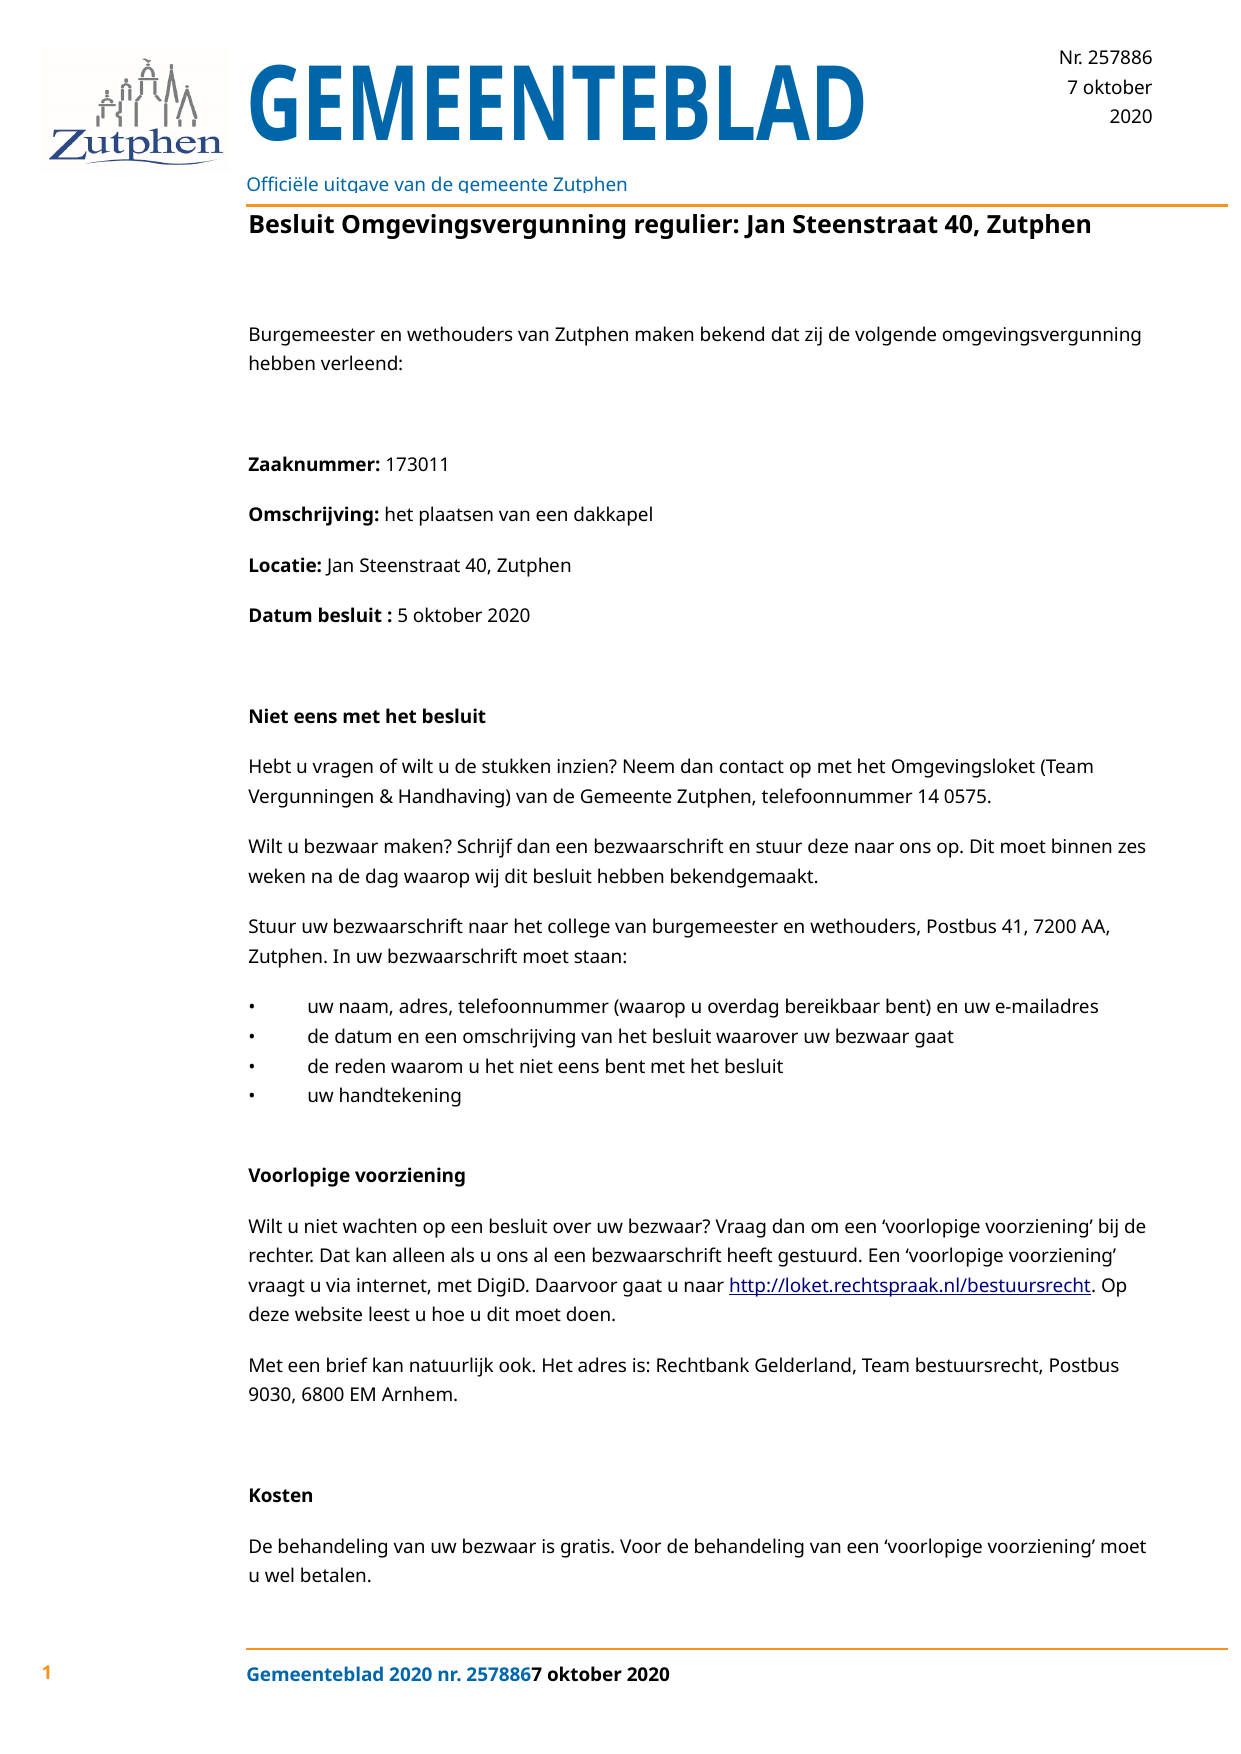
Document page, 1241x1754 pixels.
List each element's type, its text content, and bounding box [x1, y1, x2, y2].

list de reden waarom u het niet eens bent met het besluit [248, 1053, 1152, 1078]
text Datum besluit : 5 oktober 2020 [248, 602, 1152, 628]
text Stuur uw bezwaarschrift naar het college van burgemeester en wethouders, Postbus 41, 7200 AA, Zutphen. In uw bezwaarschrift moet staan: [248, 914, 1152, 969]
list uw naam, adres, telefoonnummer (waarop u overdag bereikbaar bent) en uw e-mailadres [248, 994, 1152, 1019]
list uw handtekening [248, 1082, 1152, 1108]
text Besluit Omgevingsvergunning regulier: Jan Steenstraat 40, Zutphen [248, 207, 1152, 241]
text Wilt u niet wachten op een besluit over uw bezwaar? Vraag dan om een ‘voorlopige voorziening’ bij de rechter. Dat kan alleen als u ons al een bezwaarschrift heeft gestuurd. Een ‘voorlopige voorziening’ vraagt u via internet, met DigiD. Daarvoor gaat u naar http://loket.rechtspraak.nl/bestuursrecht. Op deze website leest u hoe u dit moet doen. [248, 1213, 1152, 1327]
text Voorlopige voorziening [248, 1162, 1152, 1188]
text Kosten [248, 1482, 1152, 1508]
text Zaaknummer: 173011 [248, 451, 1152, 477]
text Omschrijving: het plaatsen van een dakkapel [248, 502, 1152, 527]
text Wilt u bezwaar maken? Schrijf dan een bezwaarschrift en stuur deze naar ons op. Dit moet binnen zes weken na de dag waarop wij dit besluit hebben bekendgemaakt. [248, 834, 1152, 889]
text De behandeling van uw bezwaar is gratis. Voor de behandeling van een ‘voorlopige voorziening’ moet u wel betalen. [248, 1533, 1152, 1588]
list de datum en een omschrijving van het besluit waarover uw bezwaar gaat [248, 1023, 1152, 1049]
text Burgemeester en wethouders van Zutphen maken bekend dat zij de volgende omgevingsvergunning hebben verleend: [248, 321, 1152, 376]
text Hebt u vragen of wilt u de stukken inzien? Neem dan contact op met het Omgevingsloket (Team Vergunningen & Handhaving) van de Gemeente Zutphen, telefoonnummer 14 0575. [248, 754, 1152, 809]
picture [41, 47, 231, 172]
text Met een brief kan natuurlijk ook. Het adres is: Rechtbank Gelderland, Team bestuursrecht, Postbus 9030, 6800 EM Arnhem. [248, 1352, 1152, 1407]
text Niet eens met het besluit [248, 703, 1152, 729]
text Locatie: Jan Steenstraat 40, Zutphen [248, 552, 1152, 578]
